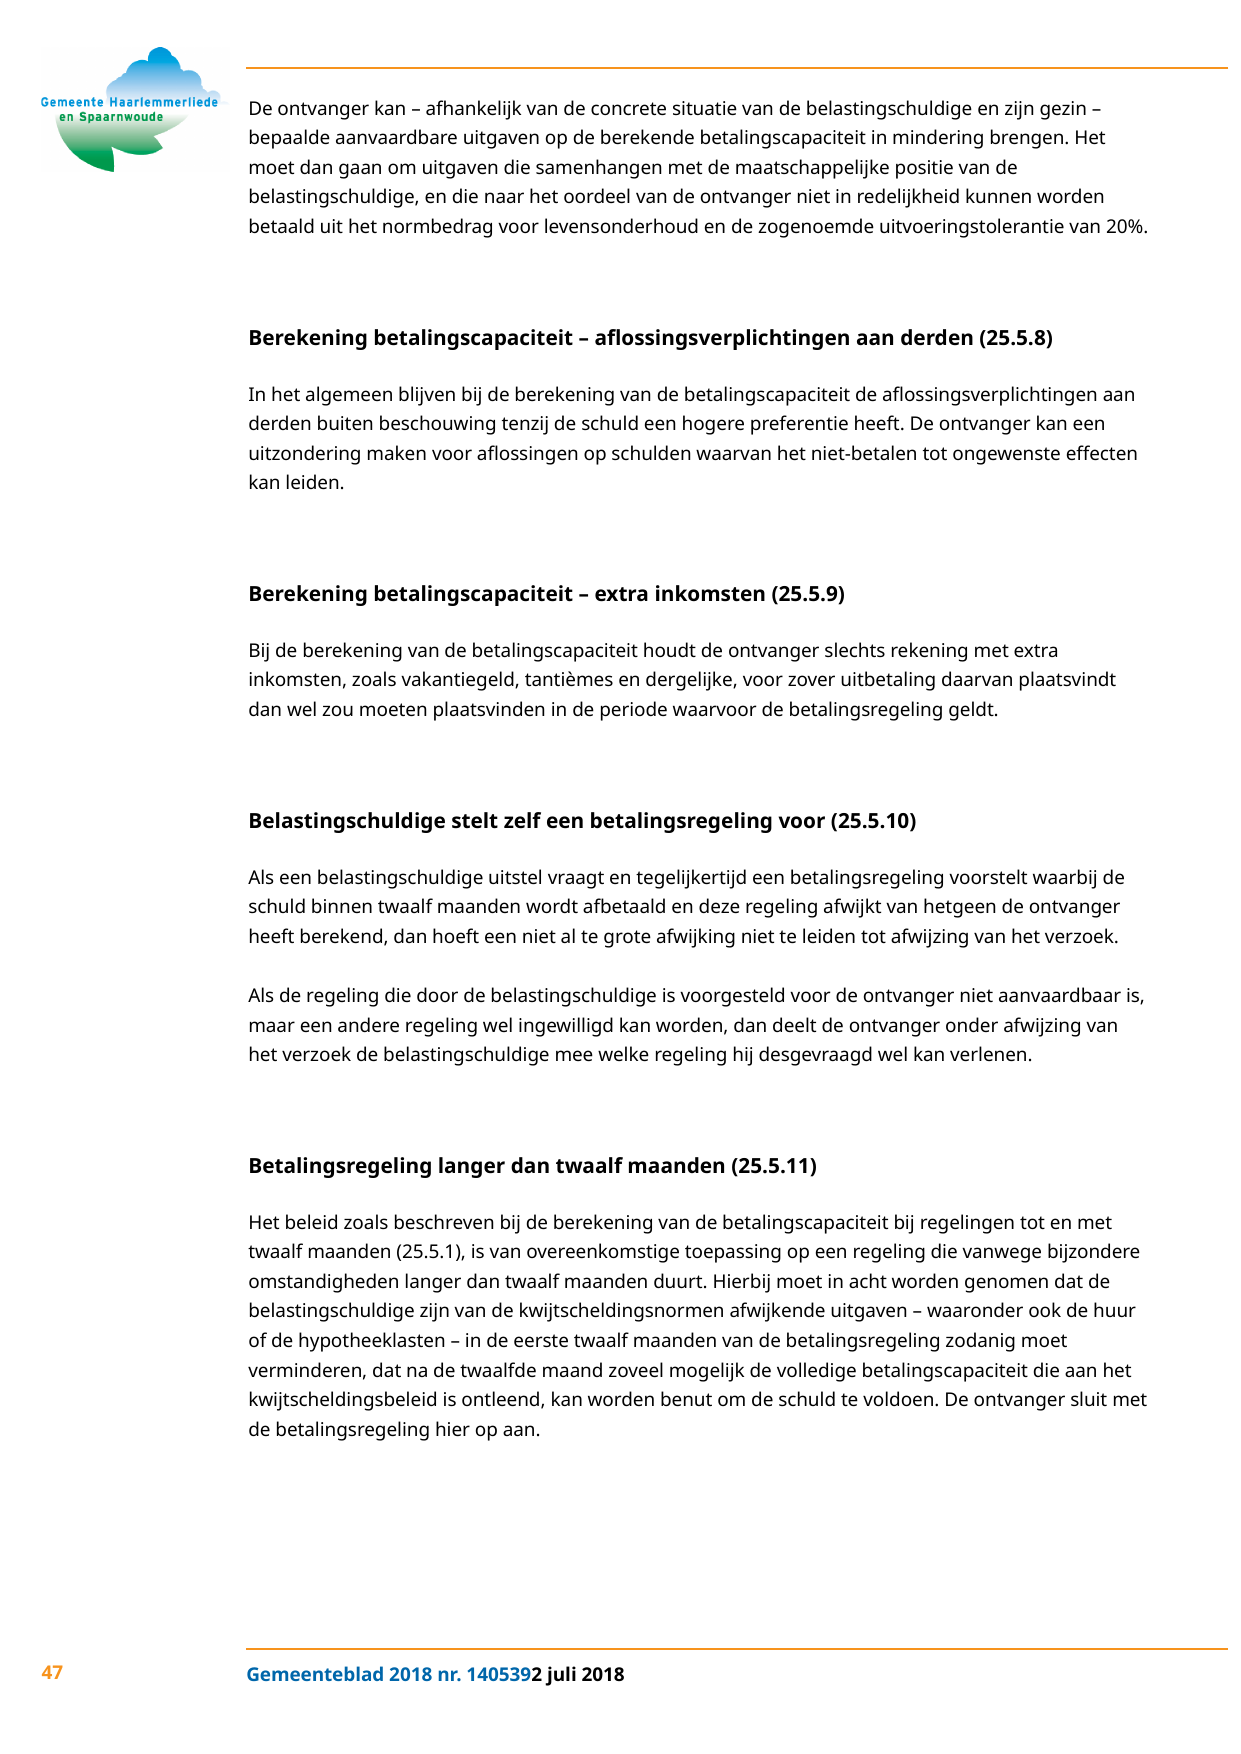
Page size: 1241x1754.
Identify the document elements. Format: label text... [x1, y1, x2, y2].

text Berekening betalingscapaciteit – extra inkomsten (25.5.9) [248, 579, 1152, 607]
text De ontvanger kan – afhankelijk van de concrete situatie van de belastingschuldige en zijn gezin – bepaalde aanvaardbare uitgaven op de berekende betalingscapaciteit in mindering brengen. Het moet dan gaan om uitgaven die samenhangen met de maatschappelijke positie van de belastingschuldige, en die naar het oordeel van de ontvanger niet in redelijkheid kunnen worden betaald uit het normbedrag voor levensonderhoud en de zogenoemde uitvoeringstolerantie van 20%. [248, 95, 1152, 239]
text Berekening betalingscapaciteit – aflossingsverplichtingen aan derden (25.5.8) [248, 323, 1152, 351]
text Als de regeling die door de belastingschuldige is voorgesteld voor de ontvanger niet aanvaardbaar is, maar een andere regeling wel ingewilligd kan worden, dan deelt de ontvanger onder afwijzing van het verzoek de belastingschuldige mee welke regeling hij desgevraagd wel kan verlenen. [248, 982, 1152, 1067]
text In het algemeen blijven bij de berekening van de betalingscapaciteit de aflossingsverplichtingen aan derden buiten beschouwing tenzij de schuld een hogere preferentie heeft. De ontvanger kan een uitzondering maken voor aflossingen op schulden waarvan het niet-betalen tot ongewenste effecten kan leiden. [248, 381, 1152, 495]
text Belastingschuldige stelt zelf een betalingsregeling voor (25.5.10) [248, 806, 1152, 834]
text Bij de berekening van de betalingscapaciteit houdt de ontvanger slechts rekening met extra inkomsten, zoals vakantiegeld, tantièmes en dergelijke, voor zover uitbetaling daarvan plaatsvindt dan wel zou moeten plaatsvinden in de periode waarvoor de betalingsregeling geldt. [248, 637, 1152, 722]
picture [41, 47, 231, 172]
text Het beleid zoals beschreven bij de berekening van de betalingscapaciteit bij regelingen tot en met twaalf maanden (25.5.1), is van overeenkomstige toepassing op een regeling die vanwege bijzondere omstandigheden langer dan twaalf maanden duurt. Hierbij moet in acht worden genomen dat de belastingschuldige zijn van de kwijtscheldingsnormen afwijkende uitgaven – waaronder ook de huur of de hypotheeklasten – in de eerste twaalf maanden van de betalingsregeling zodanig moet verminderen, dat na de twaalfde maand zoveel mogelijk de volledige betalingscapaciteit die aan het kwijtscheldingsbeleid is ontleend, kan worden benut om de schuld te voldoen. De ontvanger sluit met de betalingsregeling hier op aan. [248, 1209, 1152, 1442]
text Als een belastingschuldige uitstel vraagt en tegelijkertijd een betalingsregeling voorstelt waarbij de schuld binnen twaalf maanden wordt afbetaald en deze regeling afwijkt van hetgeen de ontvanger heeft berekend, dan hoeft een niet al te grote afwijking niet te leiden tot afwijzing van het verzoek. [248, 864, 1152, 949]
text Betalingsregeling langer dan twaalf maanden (25.5.11) [248, 1151, 1152, 1179]
